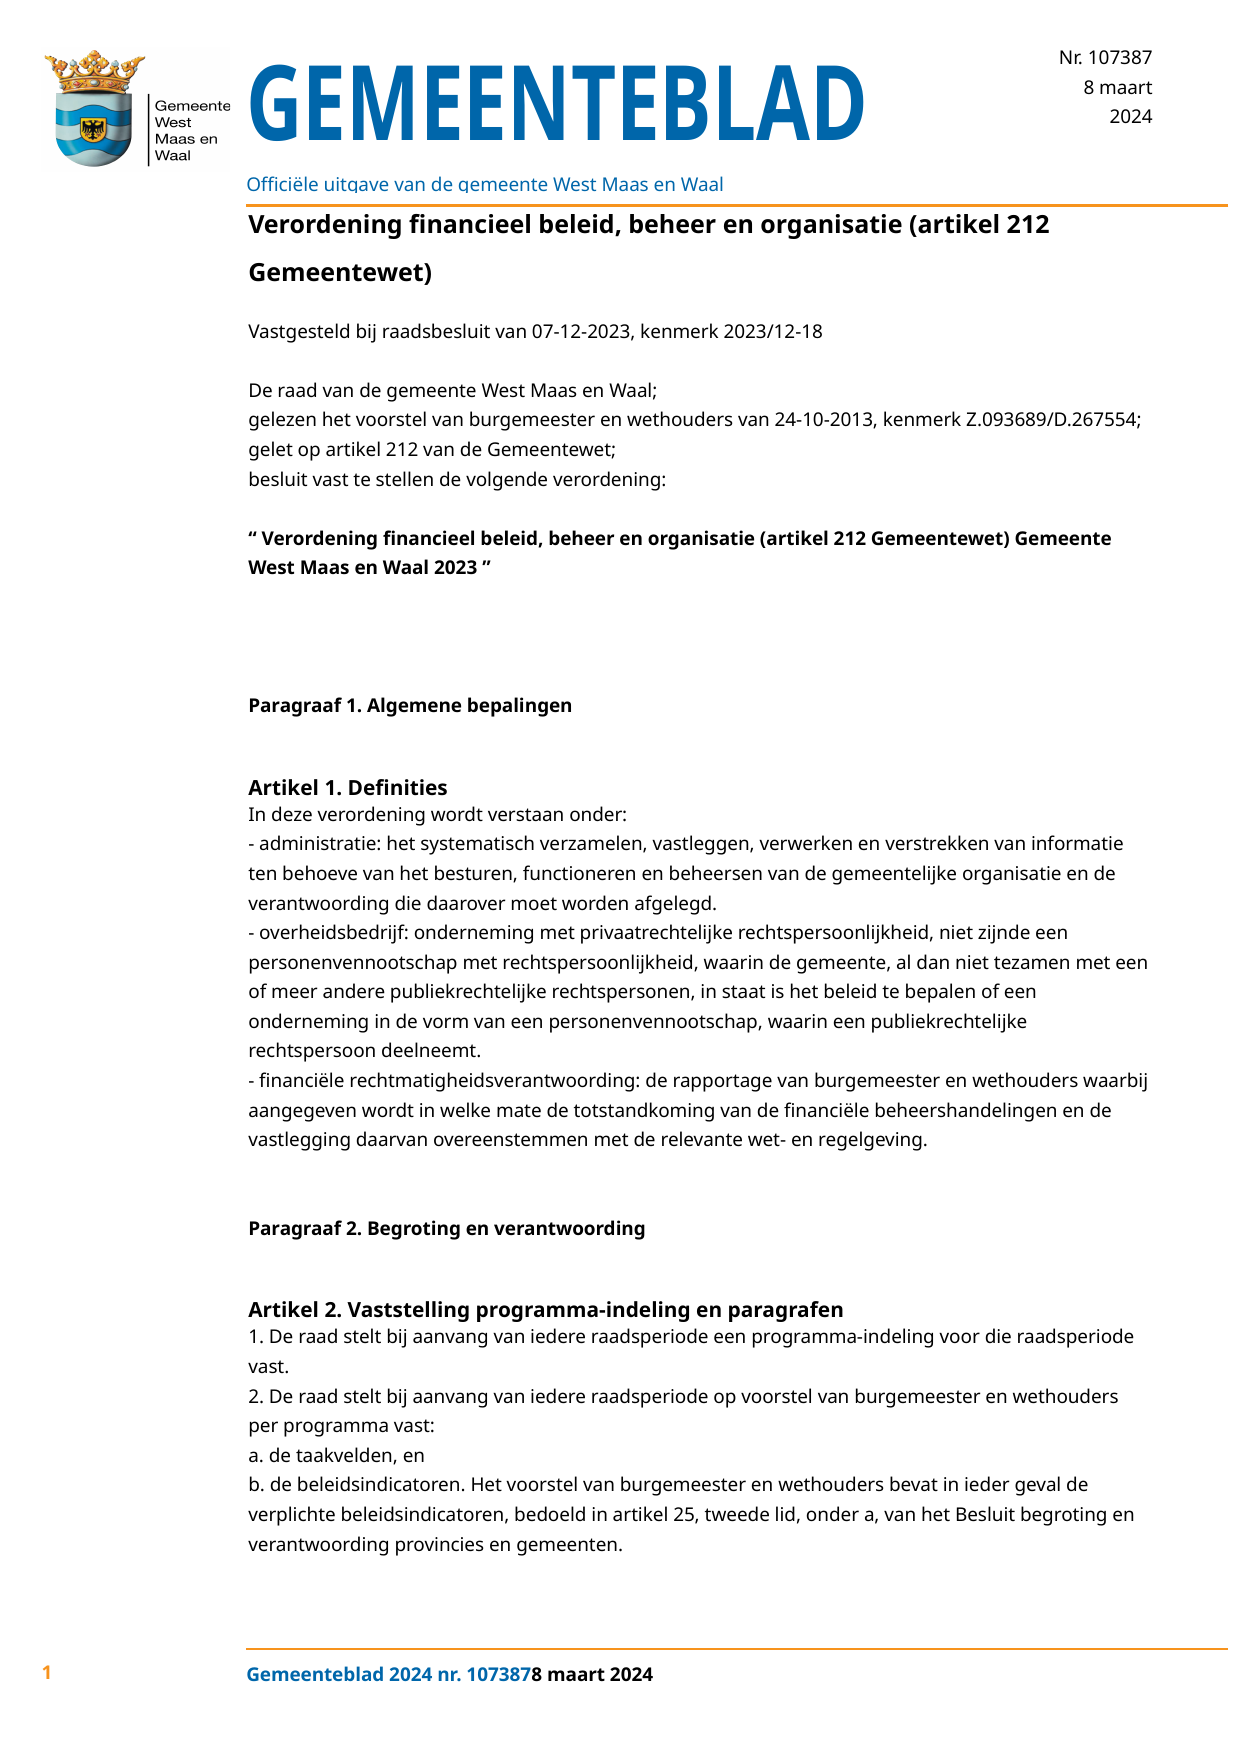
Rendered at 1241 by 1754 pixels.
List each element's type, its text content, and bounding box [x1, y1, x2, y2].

text “ Verordening financieel beleid, beheer en organisatie (artikel 212 Gemeentewet) Gemeente West Maas en Waal 2023 ” [248, 525, 1152, 580]
text - overheidsbedrijf: onderneming met privaatrechtelijke rechtspersoonlijkheid, niet zijnde een personenvennootschap met rechtspersoonlijkheid, waarin de gemeente, al dan niet tezamen met een of meer andere publiekrechtelijke rechtspersonen, in staat is het beleid te bepalen of een onderneming in de vorm van een personenvennootschap, waarin een publiekrechtelijke rechtspersoon deelneemt. [248, 919, 1152, 1063]
text gelezen het voorstel van burgemeester en wethouders van 24-10-2013, kenmerk Z.093689/D.267554; [248, 407, 1152, 432]
text Paragraaf 1. Algemene bepalingen [248, 693, 1152, 718]
text Artikel 2. Vaststelling programma-indeling en paragrafen [248, 1295, 1152, 1324]
text Vastgesteld bij raadsbesluit van 07-12-2023, kenmerk 2023/12-18 [248, 318, 1152, 344]
text 1. De raad stelt bij aanvang van iedere raadsperiode een programma-indeling voor die raadsperiode vast. [248, 1324, 1152, 1379]
text Verordening financieel beleid, beheer en organisatie (artikel 212 Gemeentewet) [248, 207, 1152, 288]
text - administratie: het systematisch verzamelen, vastleggen, verwerken en verstrekken van informatie ten behoeve van het besturen, functioneren en beheersen van de gemeentelijke organisatie en de verantwoording die daarover moet worden afgelegd. [248, 831, 1152, 916]
text b. de beleidsindicatoren. Het voorstel van burgemeester en wethouders bevat in ieder geval de verplichte beleidsindicatoren, bedoeld in artikel 25, tweede lid, onder a, van het Besluit begroting en verantwoording provincies en gemeenten. [248, 1472, 1152, 1556]
text De raad van de gemeente West Maas en Waal; [248, 377, 1152, 403]
text Artikel 1. Definities [248, 773, 1152, 801]
text In deze verordening wordt verstaan onder: [248, 801, 1152, 827]
picture [41, 47, 231, 172]
text gelet op artikel 212 van de Gemeentewet; [248, 436, 1152, 462]
text 2. De raad stelt bij aanvang van iedere raadsperiode op voorstel van burgemeester en wethouders per programma vast: [248, 1383, 1152, 1438]
text Paragraaf 2. Begroting en verantwoording [248, 1215, 1152, 1241]
text besluit vast te stellen de volgende verordening: [248, 466, 1152, 492]
text - financiële rechtmatigheidsverantwoording: de rapportage van burgemeester en wethouders waarbij aangegeven wordt in welke mate de totstandkoming van de financiële beheershandelingen en de vastlegging daarvan overeenstemmen met de relevante wet- en regelgeving. [248, 1067, 1152, 1152]
text a. de taakvelden, en [248, 1442, 1152, 1468]
